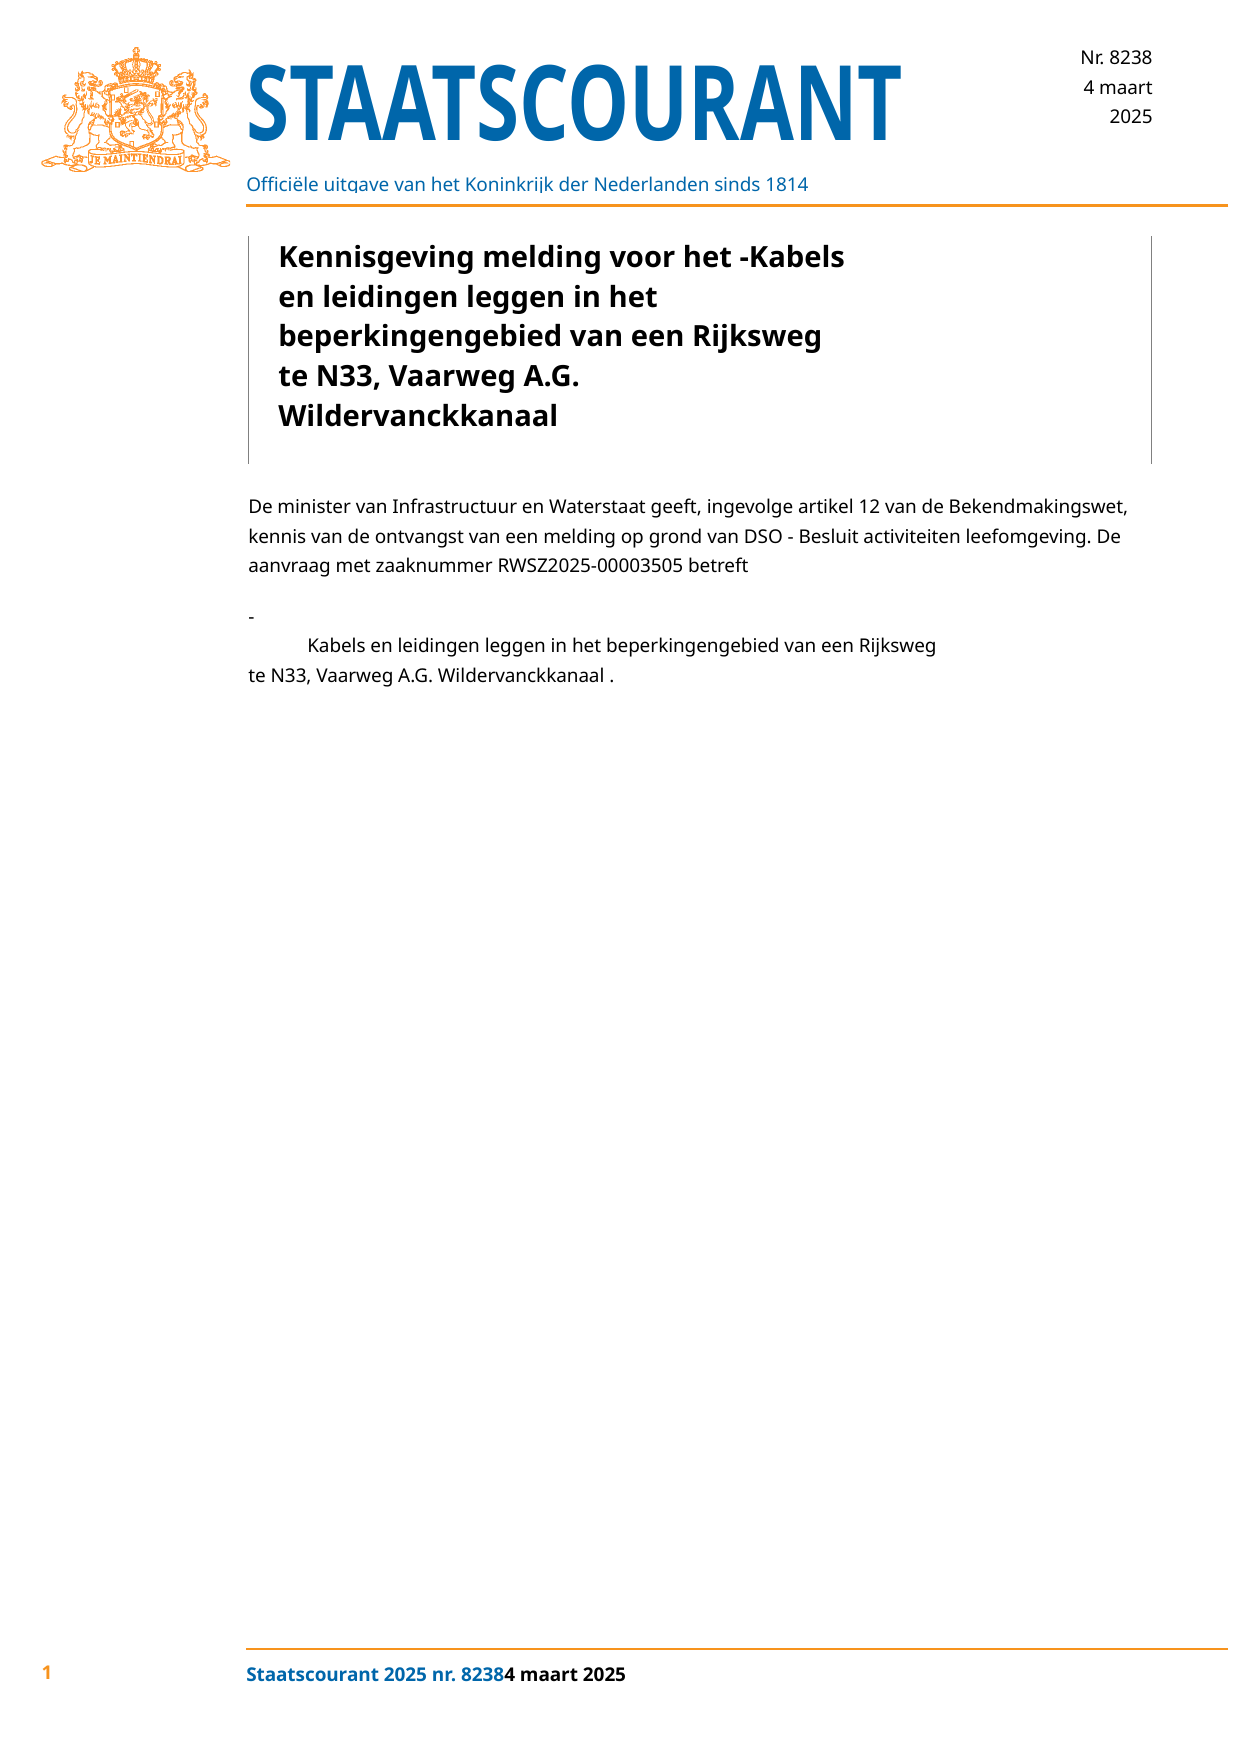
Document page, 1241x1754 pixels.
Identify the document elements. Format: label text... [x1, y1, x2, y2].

text te N33, Vaarweg A.G. Wildervanckkanaal . [248, 662, 1152, 688]
list Kabels en leidingen leggen in het beperkingengebied van een Rijksweg [248, 632, 1152, 658]
table_header Kennisgeving melding voor het -Kabels en leidingen leggen in het beperkingengebied van een Rijksweg te N33, Vaarweg A.G. Wildervanckkanaal [249, 236, 850, 464]
text De minister van Infrastructuur en Waterstaat geeft, ingevolge artikel 12 van de Bekendmakingswet, kennis van de ontvangst van een melding op grond van DSO - Besluit activiteiten leefomgeving. De aanvraag met zaaknummer RWSZ2025-00003505 betreft [248, 493, 1152, 578]
table_header [1090, 236, 1151, 413]
picture [912, 236, 1090, 414]
table_header [850, 236, 912, 413]
table_header [850, 414, 1151, 464]
picture [41, 47, 231, 172]
